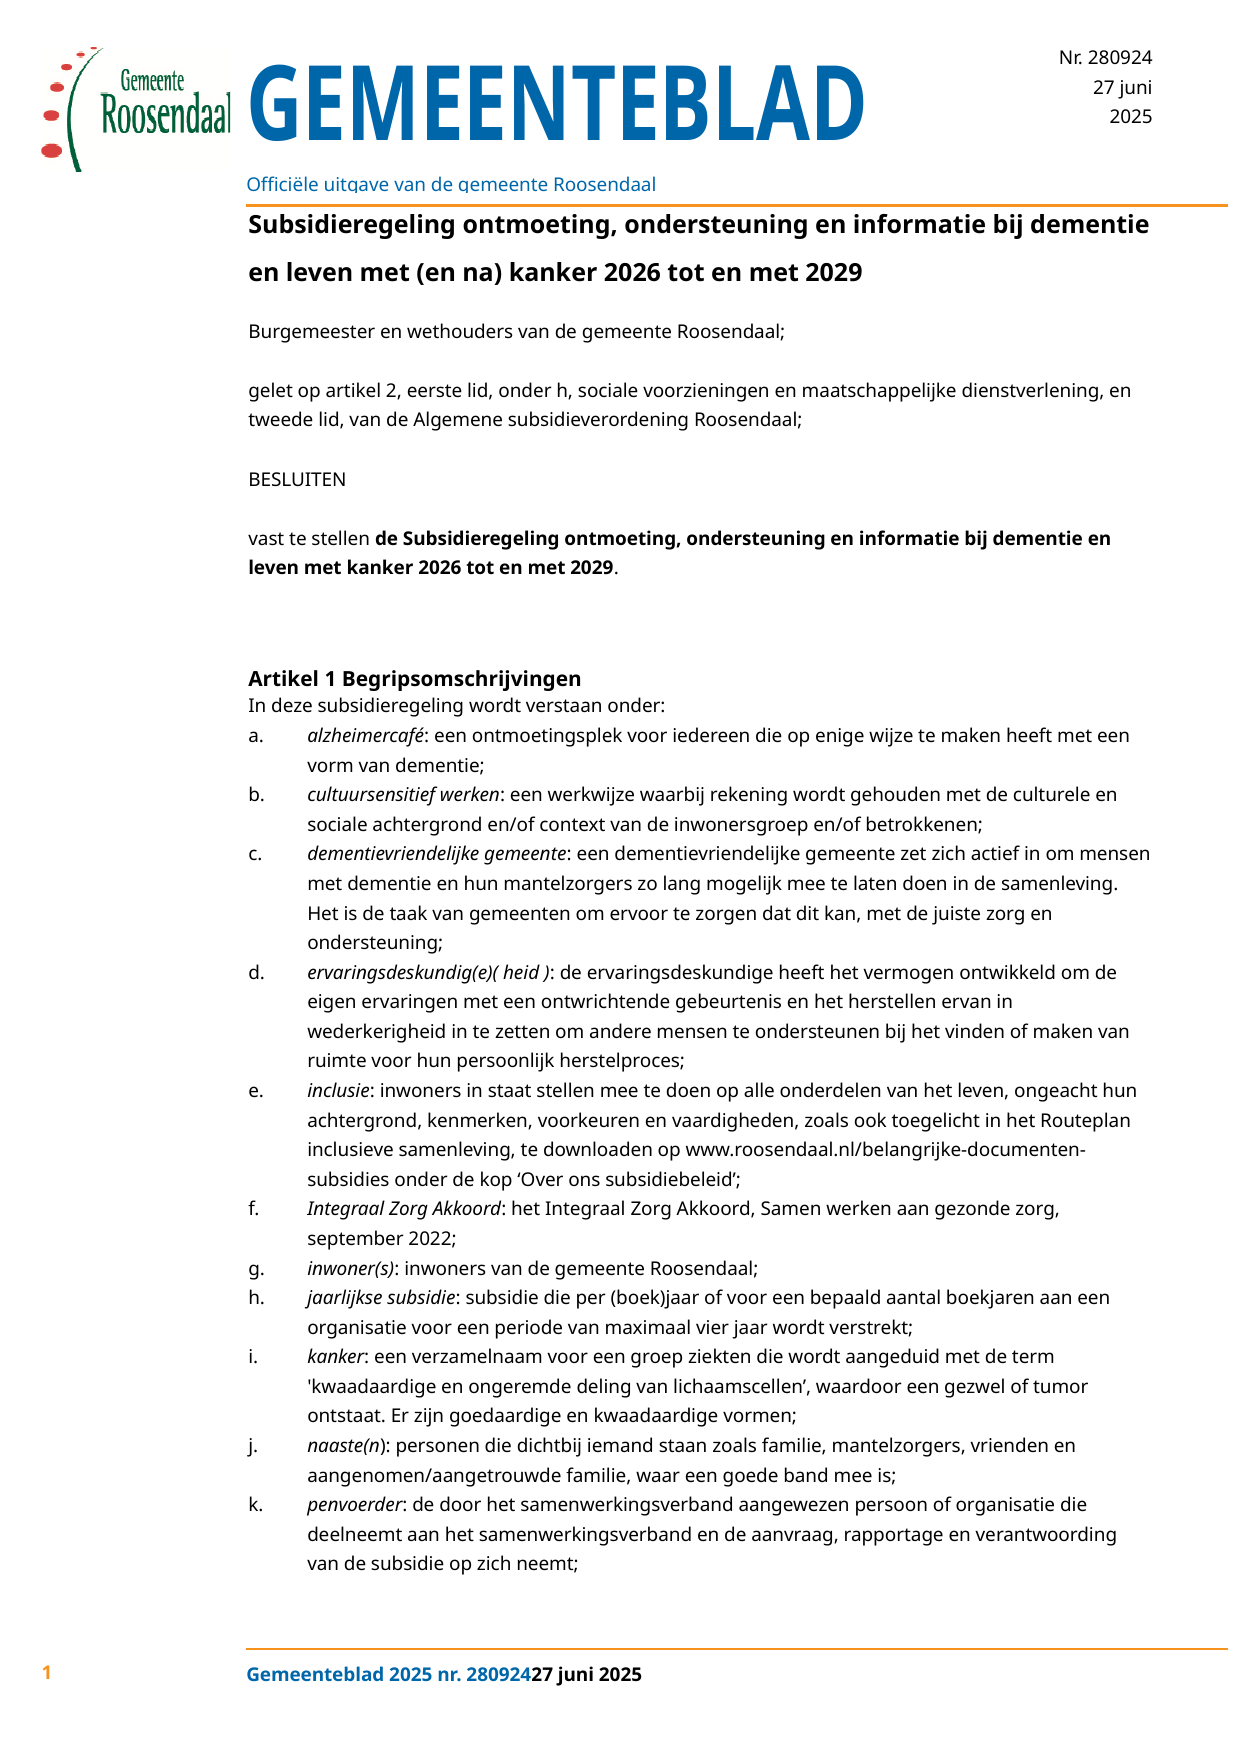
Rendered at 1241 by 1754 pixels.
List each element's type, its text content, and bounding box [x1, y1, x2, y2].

list alzheimercafé: een ontmoetingsplek voor iedereen die op enige wijze te maken heeft met een vorm van dementie; [248, 722, 1152, 777]
text In deze subsidieregeling wordt verstaan onder: [248, 693, 1152, 718]
text BESLUITEN [248, 466, 1152, 492]
text vast te stellen de Subsidieregeling ontmoeting, ondersteuning en informatie bij dementie en leven met kanker 2026 tot en met 2029. [248, 525, 1152, 580]
text Artikel 1 Begripsomschrijvingen [248, 664, 1152, 693]
list jaarlijkse subsidie: subsidie die per (boek)jaar of voor een bepaald aantal boekjaren aan een organisatie voor een periode van maximaal vier jaar wordt verstrekt; [248, 1284, 1152, 1339]
list naaste(n): personen die dichtbij iemand staan zoals familie, mantelzorgers, vrienden en aangenomen/aangetrouwde familie, waar een goede band mee is; [248, 1432, 1152, 1487]
list Integraal Zorg Akkoord: het Integraal Zorg Akkoord, Samen werken aan gezonde zorg, september 2022; [248, 1196, 1152, 1251]
picture [41, 47, 231, 172]
list cultuursensitief werken: een werkwijze waarbij rekening wordt gehouden met de culturele en sociale achtergrond en/of context van de inwonersgroep en/of betrokkenen; [248, 781, 1152, 837]
text Subsidieregeling ontmoeting, ondersteuning en informatie bij dementie en leven met (en na) kanker 2026 tot en met 2029 [248, 207, 1152, 288]
list ervaringsdeskundig(e)( heid ): de ervaringsdeskundige heeft het vermogen ontwikkeld om de eigen ervaringen met een ontwrichtende gebeurtenis en het herstellen ervan in wederkerigheid in te zetten om andere mensen te ondersteunen bij het vinden of maken van ruimte voor hun persoonlijk herstelproces; [248, 959, 1152, 1073]
text Burgemeester en wethouders van de gemeente Roosendaal; [248, 318, 1152, 344]
list inclusie: inwoners in staat stellen mee te doen op alle onderdelen van het leven, ongeacht hun achtergrond, kenmerken, voorkeuren en vaardigheden, zoals ook toegelicht in het Routeplan inclusieve samenleving, te downloaden op www.roosendaal.nl/belangrijke-documenten-subsidies onder de kop ‘Over ons subsidiebeleid’; [248, 1077, 1152, 1192]
text gelet op artikel 2, eerste lid, onder h, sociale voorzieningen en maatschappelijke dienstverlening, en tweede lid, van de Algemene subsidieverordening Roosendaal; [248, 377, 1152, 432]
list dementievriendelijke gemeente: een dementievriendelijke gemeente zet zich actief in om mensen met dementie en hun mantelzorgers zo lang mogelijk mee te laten doen in de samenleving. Het is de taak van gemeenten om ervoor te zorgen dat dit kan, met de juiste zorg en ondersteuning; [248, 841, 1152, 955]
list inwoner(s): inwoners van de gemeente Roosendaal; [248, 1255, 1152, 1280]
list penvoerder: de door het samenwerkingsverband aangewezen persoon of organisatie die deelneemt aan het samenwerkingsverband en de aanvraag, rapportage en verantwoording van de subsidie op zich neemt; [248, 1491, 1152, 1576]
list kanker: een verzamelnaam voor een groep ziekten die wordt aangeduid met de term 'kwaadaardige en ongeremde deling van lichaamscellen’, waardoor een gezwel of tumor ontstaat. Er zijn goedaardige en kwaadaardige vormen; [248, 1343, 1152, 1428]
